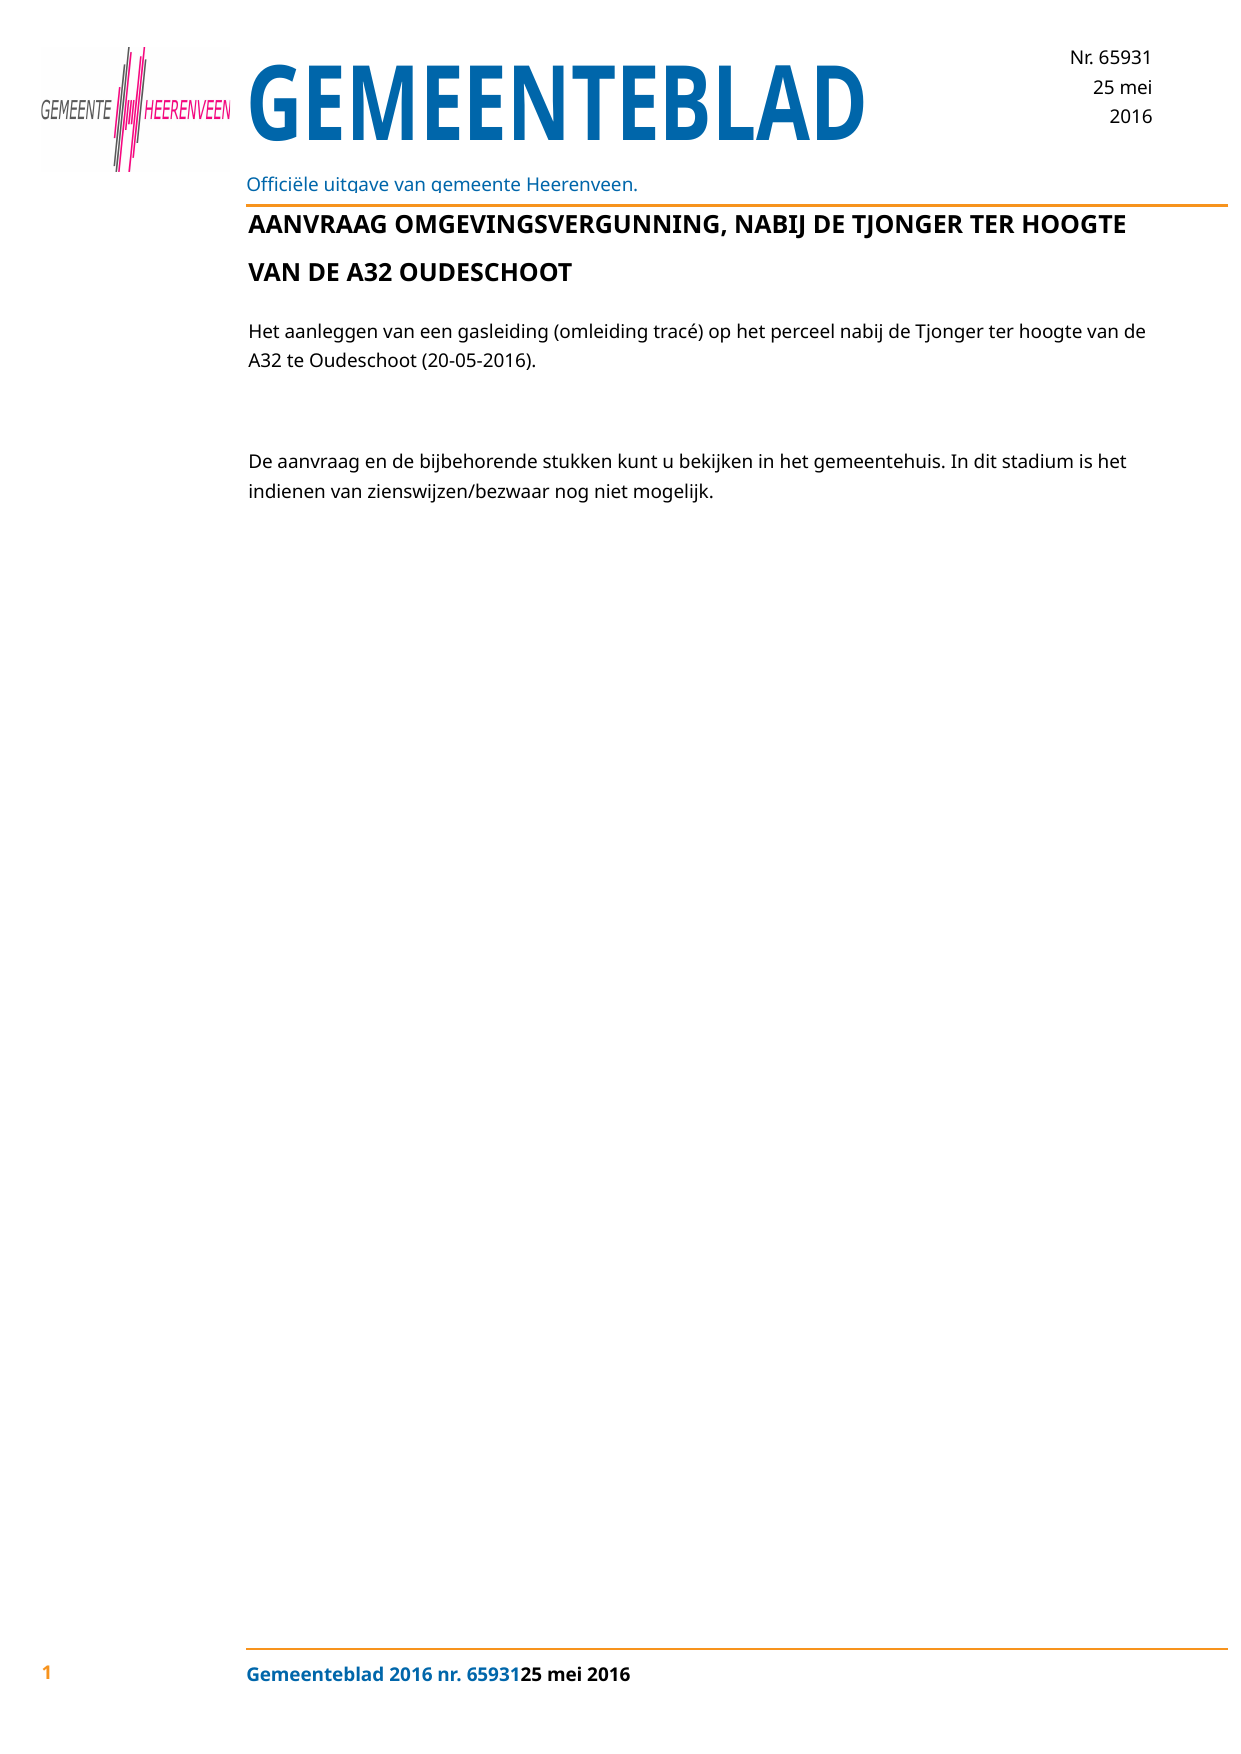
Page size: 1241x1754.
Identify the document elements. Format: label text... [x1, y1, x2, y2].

text AANVRAAG OMGEVINGSVERGUNNING, NABIJ DE TJONGER TER HOOGTE VAN DE A32 OUDESCHOOT [248, 207, 1152, 288]
picture [41, 47, 231, 172]
text De aanvraag en de bijbehorende stukken kunt u bekijken in het gemeentehuis. In dit stadium is het indienen van zienswijzen/bezwaar nog niet mogelijk. [248, 448, 1152, 504]
text Het aanleggen van een gasleiding (omleiding tracé) op het perceel nabij de Tjonger ter hoogte van de A32 te Oudeschoot (20-05-2016). [248, 318, 1152, 373]
